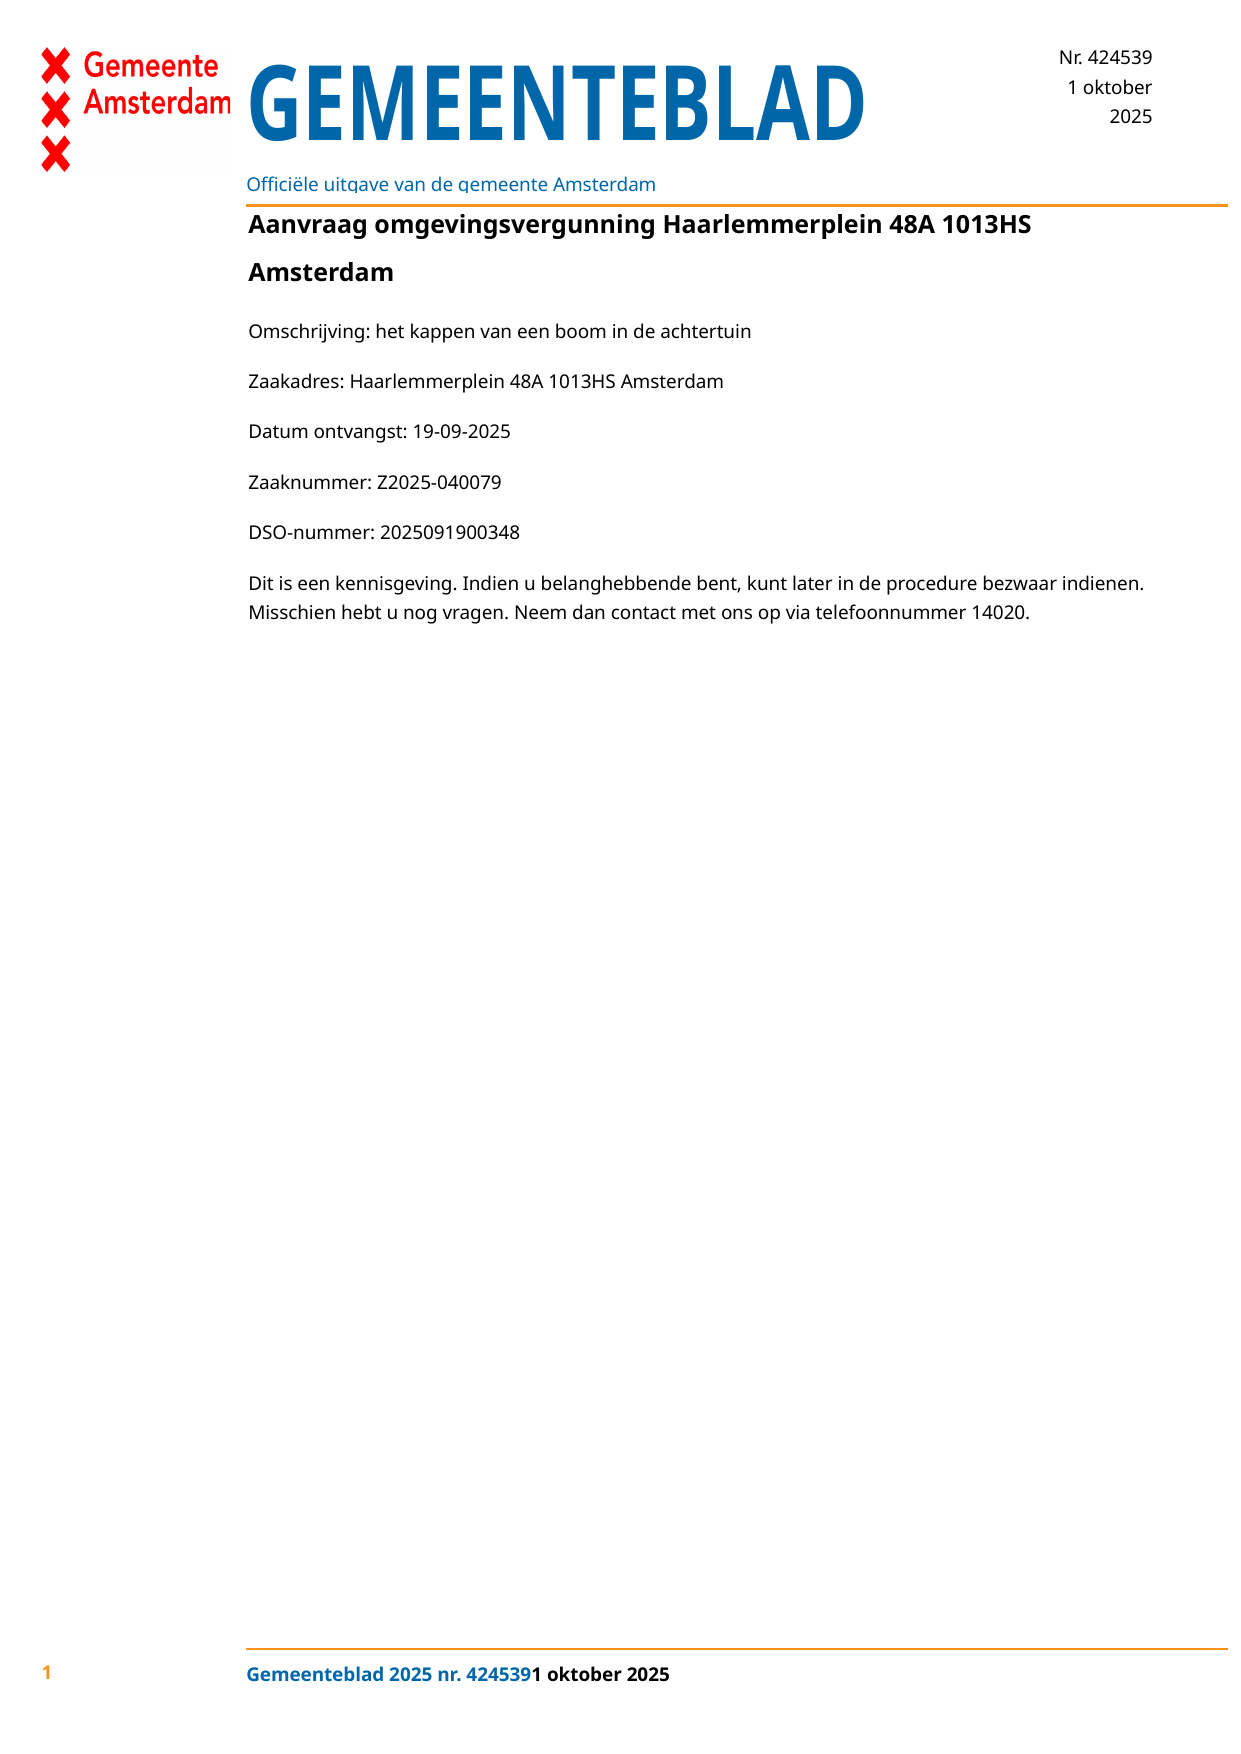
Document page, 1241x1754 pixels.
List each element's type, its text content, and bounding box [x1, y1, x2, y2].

text Zaakadres: Haarlemmerplein 48A 1013HS Amsterdam [248, 368, 1152, 394]
text Omschrijving: het kappen van een boom in de achtertuin [248, 318, 1152, 344]
picture [41, 47, 231, 172]
text DSO-nummer: 2025091900348 [248, 519, 1152, 545]
text Aanvraag omgevingsvergunning Haarlemmerplein 48A 1013HS Amsterdam [248, 207, 1152, 288]
text Zaaknummer: Z2025-040079 [248, 469, 1152, 495]
text Dit is een kennisgeving. Indien u belanghebbende bent, kunt later in de procedure bezwaar indienen. Misschien hebt u nog vragen. Neem dan contact met ons op via telefoonnummer 14020. [248, 570, 1152, 625]
text Datum ontvangst: 19-09-2025 [248, 419, 1152, 444]
